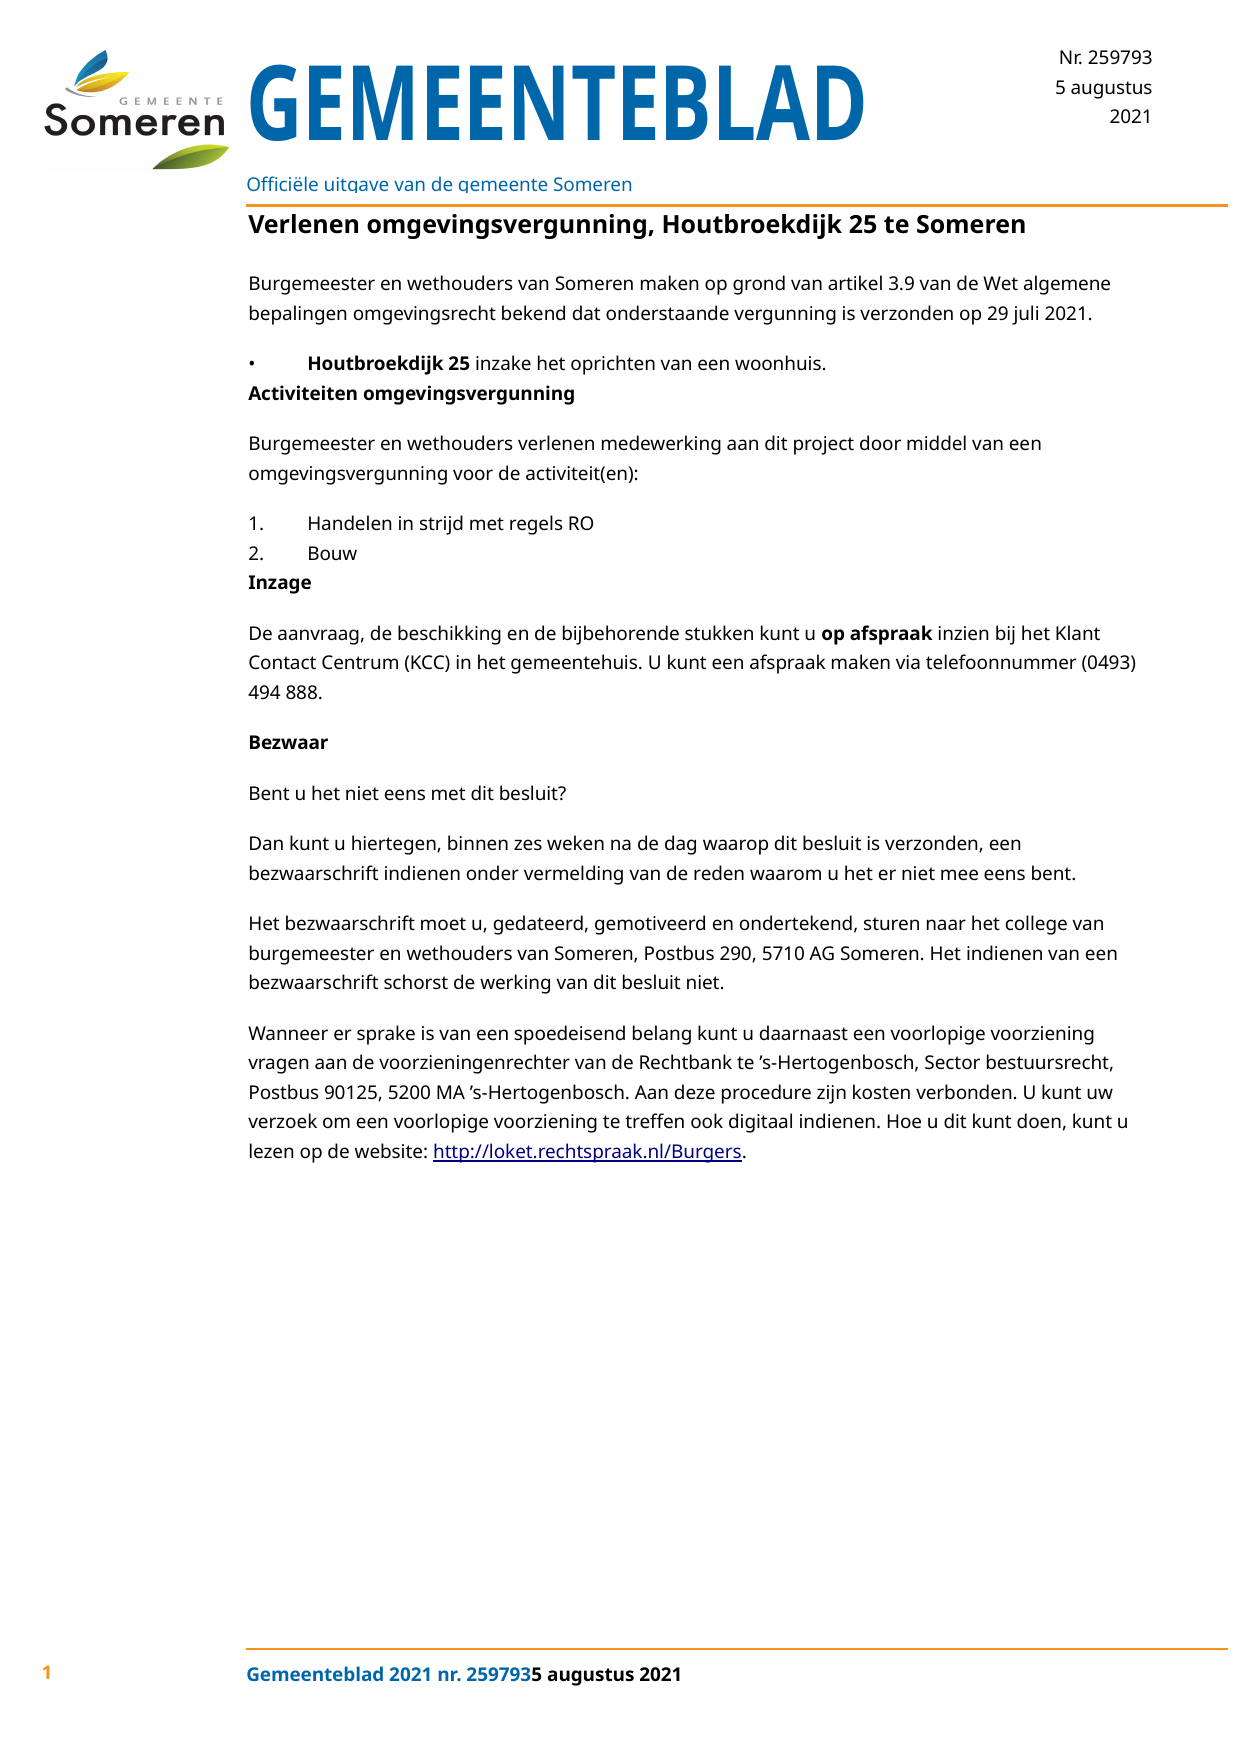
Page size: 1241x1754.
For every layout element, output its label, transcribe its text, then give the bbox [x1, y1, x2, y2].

list Bouw [248, 540, 1152, 566]
list Handelen in strijd met regels RO [248, 510, 1152, 536]
text Burgemeester en wethouders verlenen medewerking aan dit project door middel van een omgevingsvergunning voor de activiteit(en): [248, 430, 1152, 486]
text Verlenen omgevingsvergunning, Houtbroekdijk 25 te Someren [248, 207, 1152, 241]
text Het bezwaarschrift moet u, gedateerd, gemotiveerd en ondertekend, sturen naar het college van burgemeester en wethouders van Someren, Postbus 290, 5710 AG Someren. Het indienen van een bezwaarschrift schorst de werking van dit besluit niet. [248, 910, 1152, 995]
text De aanvraag, de beschikking en de bijbehorende stukken kunt u op afspraak inzien bij het Klant Contact Centrum (KCC) in het gemeentehuis. U kunt een afspraak maken via telefoonnummer (0493) 494 888. [248, 620, 1152, 705]
text Inzage [248, 569, 1152, 595]
text Wanneer er sprake is van een spoedeisend belang kunt u daarnaast een voorlopige voorziening vragen aan de voorzieningenrechter van de Rechtbank te ’s-Hertogenbosch, Sector bestuursrecht, Postbus 90125, 5200 MA ’s-Hertogenbosch. Aan deze procedure zijn kosten verbonden. U kunt uw verzoek om een voorlopige voorziening te treffen ook digitaal indienen. Hoe u dit kunt doen, kunt u lezen op de website: http://loket.rechtspraak.nl/Burgers. [248, 1020, 1152, 1164]
picture [41, 47, 231, 172]
text Dan kunt u hiertegen, binnen zes weken na de dag waarop dit besluit is verzonden, een bezwaarschrift indienen onder vermelding van de reden waarom u het er niet mee eens bent. [248, 830, 1152, 886]
text Bezwaar [248, 729, 1152, 755]
text Burgemeester en wethouders van Someren maken op grond van artikel 3.9 van de Wet algemene bepalingen omgevingsrecht bekend dat onderstaande vergunning is verzonden op 29 juli 2021. [248, 270, 1152, 326]
list Houtbroekdijk 25 inzake het oprichten van een woonhuis. [248, 350, 1152, 376]
text Activiteiten omgevingsvergunning [248, 380, 1152, 406]
text Bent u het niet eens met dit besluit? [248, 780, 1152, 806]
